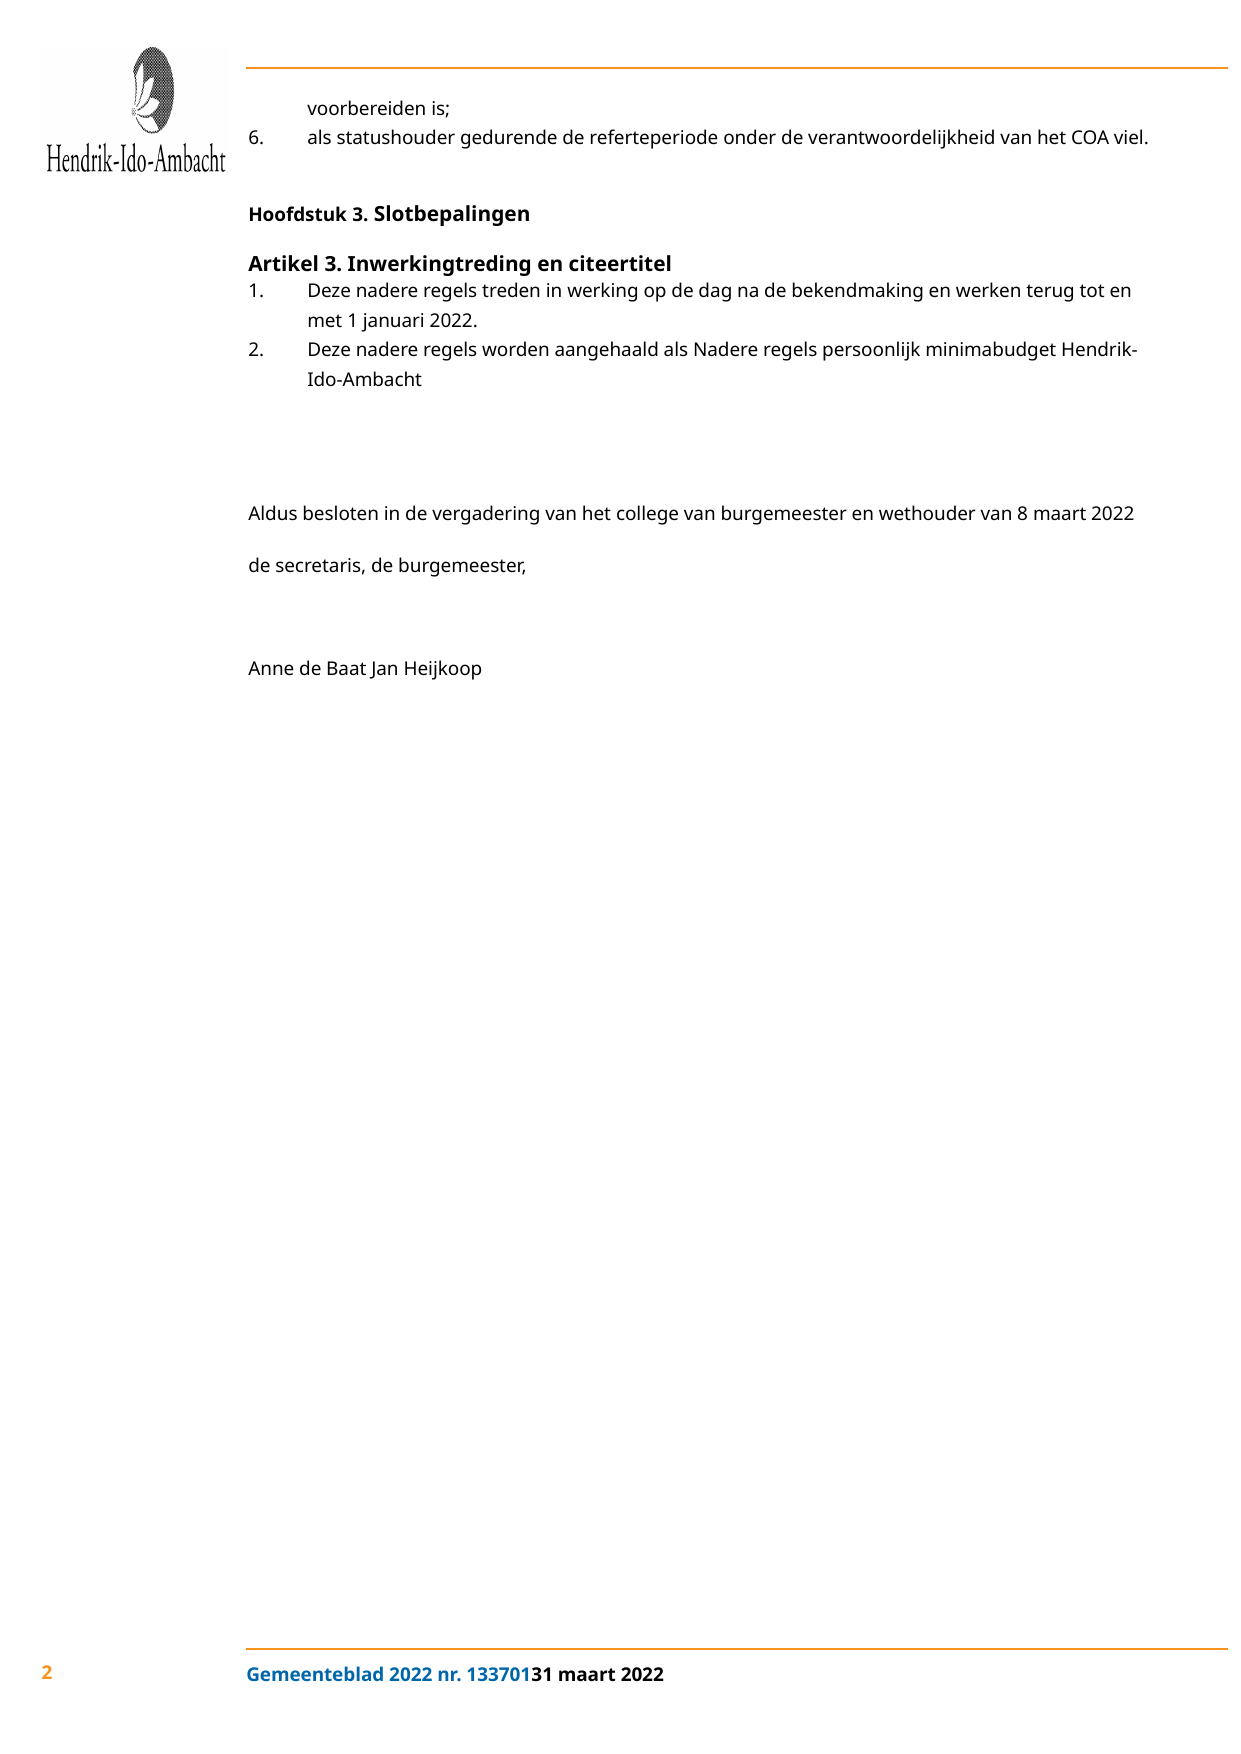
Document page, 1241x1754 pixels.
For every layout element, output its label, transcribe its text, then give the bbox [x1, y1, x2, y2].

list Deze nadere regels treden in werking op de dag na de bekendmaking en werken terug tot en met 1 januari 2022. [248, 277, 1152, 333]
text Anne de Baat Jan Heijkoop [248, 655, 1152, 681]
text Hoofdstuk 3. Slotbepalingen [248, 199, 1152, 228]
picture [41, 47, 231, 172]
text Aldus besloten in de vergadering van het college van burgemeester en wethouder van 8 maart 2022 [248, 500, 1152, 526]
text de secretaris, de burgemeester, [248, 552, 1152, 578]
list Deze nadere regels worden aangehaald als Nadere regels persoonlijk minimabudget Hendrik-Ido-Ambacht [248, 336, 1152, 392]
list als statushouder gedurende de referteperiode onder de verantwoordelijkheid van het COA viel. [248, 124, 1152, 150]
list voorbereiden is; [248, 95, 1152, 121]
text Artikel 3. Inwerkingtreding en citeertitel [248, 249, 1152, 277]
